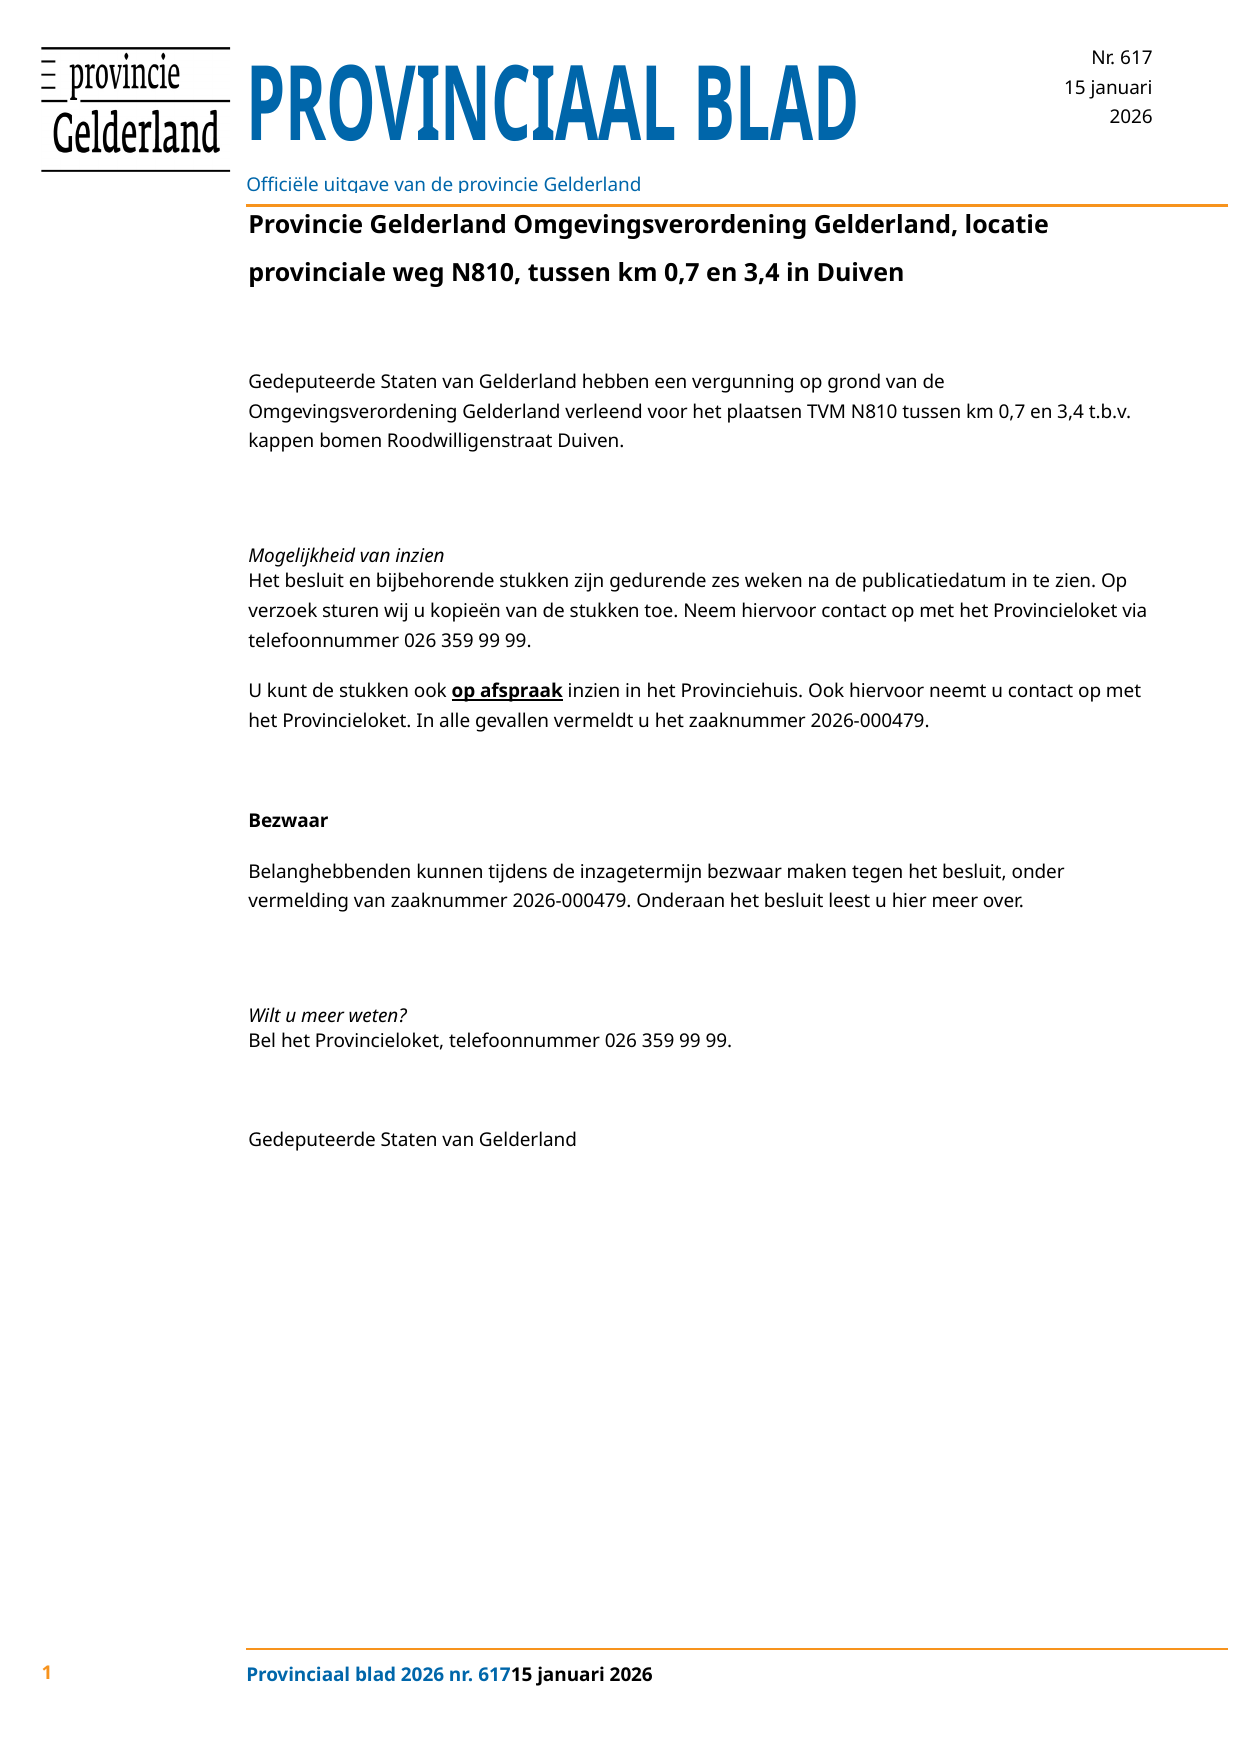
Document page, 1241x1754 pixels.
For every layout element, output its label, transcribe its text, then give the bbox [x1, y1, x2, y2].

text Wilt u meer weten? [248, 1002, 1152, 1028]
text Het besluit en bijbehorende stukken zijn gedurende zes weken na de publicatiedatum in te zien. Op verzoek sturen wij u kopieën van de stukken toe. Neem hiervoor contact op met het Provincieloket via telefoonnummer 026 359 99 99. [248, 568, 1152, 652]
text Provincie Gelderland Omgevingsverordening Gelderland, locatie provinciale weg N810, tussen km 0,7 en 3,4 in Duiven [248, 207, 1152, 288]
text Gedeputeerde Staten van Gelderland [248, 1126, 1152, 1152]
text Bezwaar [248, 808, 1152, 833]
text U kunt de stukken ook op afspraak inzien in het Provinciehuis. Ook hiervoor neemt u contact op met het Provincieloket. In alle gevallen vermeldt u het zaaknummer 2026-000479. [248, 677, 1152, 732]
text Belanghebbenden kunnen tijdens de inzagetermijn bezwaar maken tegen het besluit, onder vermelding van zaaknummer 2026-000479. Onderaan het besluit leest u hier meer over. [248, 858, 1152, 913]
picture [41, 47, 231, 172]
text Gedeputeerde Staten van Gelderland hebben een vergunning op grond van de Omgevingsverordening Gelderland verleend voor het plaatsen TVM N810 tussen km 0,7 en 3,4 t.b.v. kappen bomen Roodwilligenstraat Duiven. [248, 368, 1152, 453]
text Mogelijkheid van inzien [248, 542, 1152, 568]
text Bel het Provincieloket, telefoonnummer 026 359 99 99. [248, 1028, 1152, 1053]
